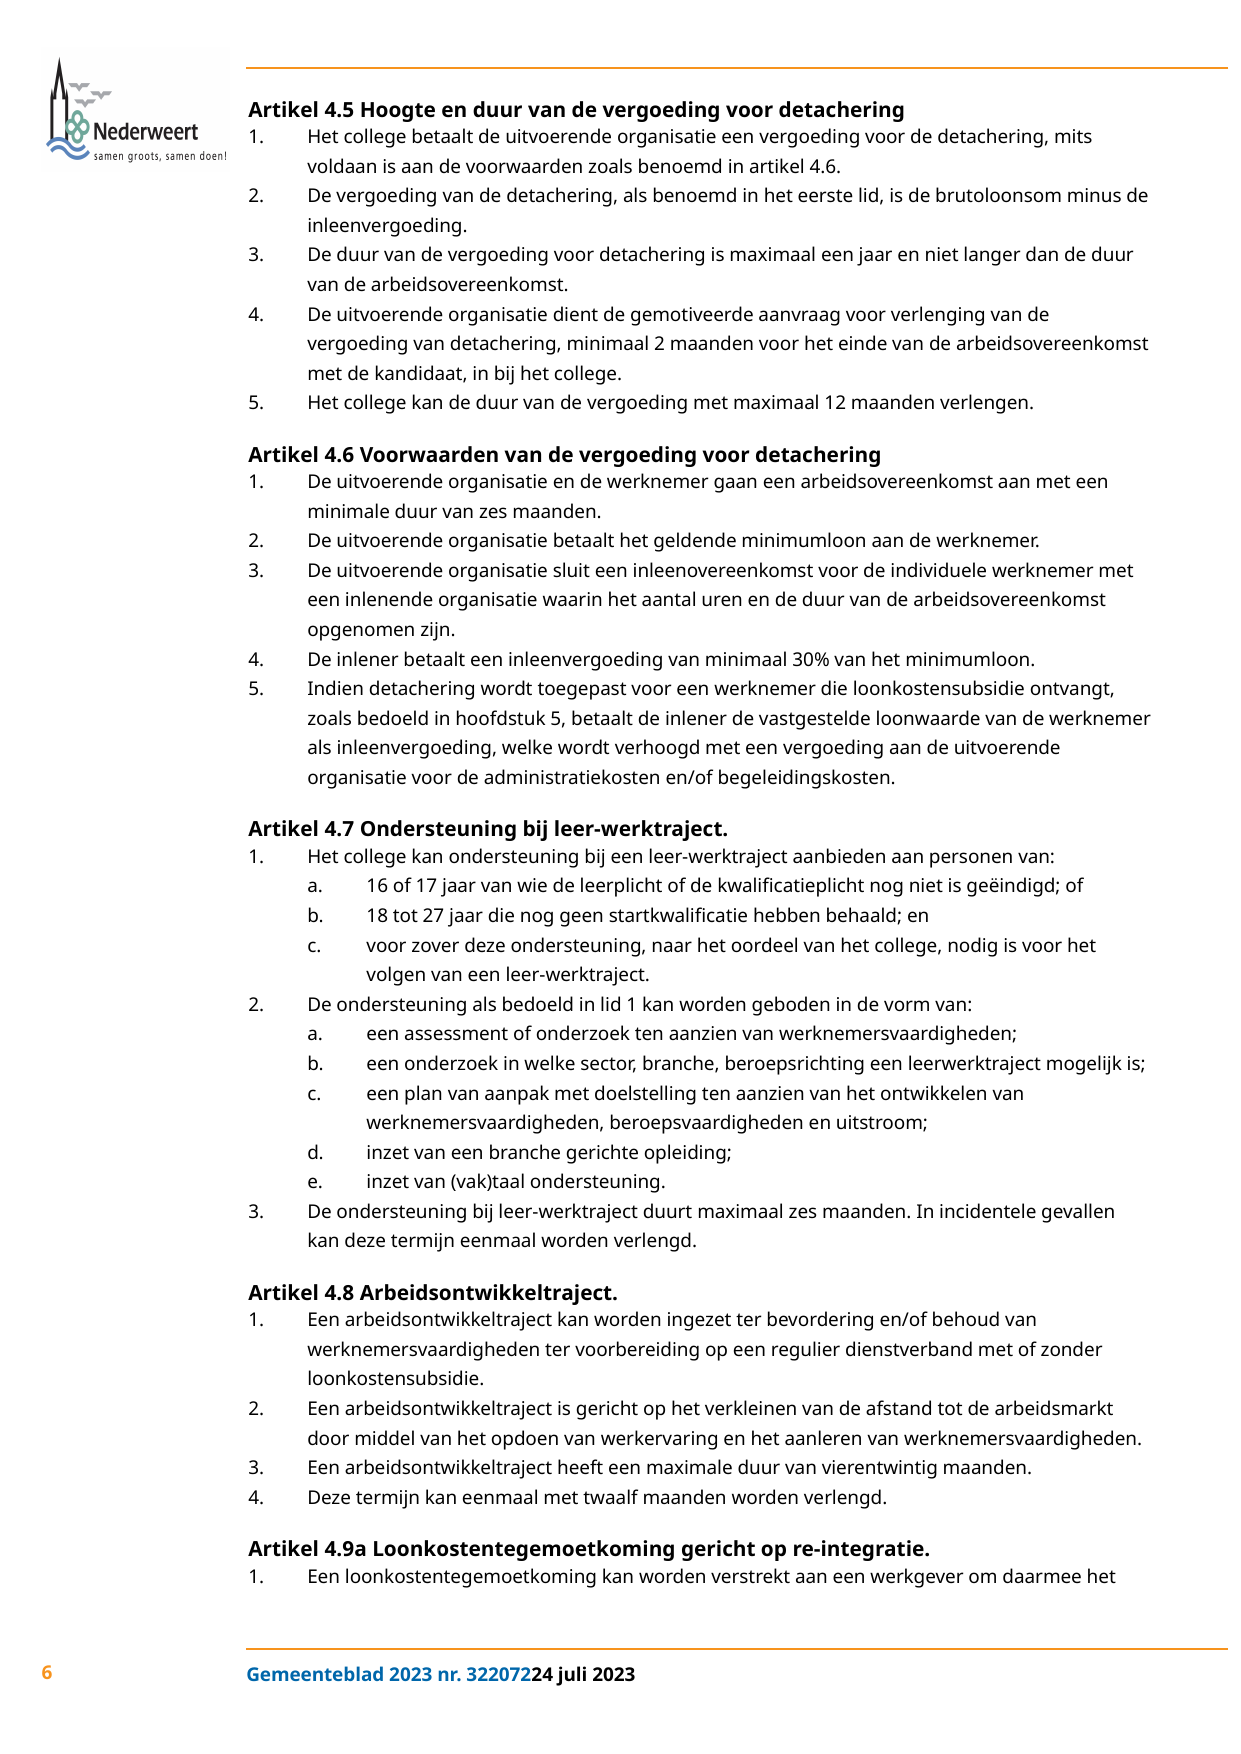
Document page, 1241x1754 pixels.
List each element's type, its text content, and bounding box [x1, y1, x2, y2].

list 18 tot 27 jaar die nog geen startkwalificatie hebben behaald; en [307, 902, 1152, 928]
list De inlener betaalt een inleenvergoeding van minimaal 30% van het minimumloon. [248, 646, 1152, 672]
list De vergoeding van de detachering, als benoemd in het eerste lid, is de brutoloonsom minus de inleenvergoeding. [248, 182, 1152, 238]
list inzet van een branche gerichte opleiding; [307, 1139, 1152, 1164]
list De uitvoerende organisatie sluit een inleenovereenkomst voor de individuele werknemer met een inlenende organisatie waarin het aantal uren en de duur van de arbeidsovereenkomst opgenomen zijn. [248, 557, 1152, 642]
text Artikel 4.8 Arbeidsontwikkeltraject. [248, 1278, 1152, 1306]
text Artikel 4.7 Ondersteuning bij leer-werktraject. [248, 814, 1152, 843]
list De duur van de vergoeding voor detachering is maximaal een jaar en niet langer dan de duur van de arbeidsovereenkomst. [248, 242, 1152, 297]
list voor zover deze ondersteuning, naar het oordeel van het college, nodig is voor het volgen van een leer-werktraject. [307, 932, 1152, 987]
list Indien detachering wordt toegepast voor een werknemer die loonkostensubsidie ontvangt, zoals bedoeld in hoofdstuk 5, betaalt de inlener de vastgestelde loonwaarde van de werknemer als inleenvergoeding, welke wordt verhoogd met een vergoeding aan de uitvoerende organisatie voor de administratiekosten en/of begeleidingskosten. [248, 675, 1152, 790]
list een onderzoek in welke sector, branche, beroepsrichting een leerwerktraject mogelijk is; [307, 1050, 1152, 1076]
list Het college kan de duur van de vergoeding met maximaal 12 maanden verlengen. [248, 389, 1152, 415]
list Een arbeidsontwikkeltraject is gericht op het verkleinen van de afstand tot de arbeidsmarkt door middel van het opdoen van werkervaring en het aanleren van werknemersvaardigheden. [248, 1395, 1152, 1451]
list De ondersteuning als bedoeld in lid 1 kan worden geboden in de vorm van: [248, 991, 1152, 1017]
list De uitvoerende organisatie betaalt het geldende minimumloon aan de werknemer. [248, 527, 1152, 553]
list Een loonkostentegemoetkoming kan worden verstrekt aan een werkgever om daarmee het [248, 1563, 1152, 1588]
list Een arbeidsontwikkeltraject kan worden ingezet ter bevordering en/of behoud van werknemersvaardigheden ter voorbereiding op een regulier dienstverband met of zonder loonkostensubsidie. [248, 1306, 1152, 1391]
text Artikel 4.6 Voorwaarden van de vergoeding voor detachering [248, 440, 1152, 468]
list Een arbeidsontwikkeltraject heeft een maximale duur van vierentwintig maanden. [248, 1454, 1152, 1480]
list inzet van (vak)taal ondersteuning. [307, 1168, 1152, 1194]
picture [41, 47, 231, 172]
text Artikel 4.9a Loonkostentegemoetkoming gericht op re-integratie. [248, 1534, 1152, 1563]
list De ondersteuning bij leer-werktraject duurt maximaal zes maanden. In incidentele gevallen kan deze termijn eenmaal worden verlengd. [248, 1198, 1152, 1253]
list Het college betaalt de uitvoerende organisatie een vergoeding voor de detachering, mits voldaan is aan de voorwaarden zoals benoemd in artikel 4.6. [248, 123, 1152, 178]
list De uitvoerende organisatie dient de gemotiveerde aanvraag voor verlenging van de vergoeding van detachering, minimaal 2 maanden voor het einde van de arbeidsovereenkomst met de kandidaat, in bij het college. [248, 301, 1152, 386]
list een assessment of onderzoek ten aanzien van werknemersvaardigheden; [307, 1021, 1152, 1046]
list De uitvoerende organisatie en de werknemer gaan een arbeidsovereenkomst aan met een minimale duur van zes maanden. [248, 468, 1152, 524]
list een plan van aanpak met doelstelling ten aanzien van het ontwikkelen van werknemersvaardigheden, beroepsvaardigheden en uitstroom; [307, 1080, 1152, 1135]
list 16 of 17 jaar van wie de leerplicht of de kwalificatieplicht nog niet is geëindigd; of [307, 873, 1152, 898]
list Het college kan ondersteuning bij een leer-werktraject aanbieden aan personen van: [248, 843, 1152, 869]
list Deze termijn kan eenmaal met twaalf maanden worden verlengd. [248, 1484, 1152, 1510]
text Artikel 4.5 Hoogte en duur van de vergoeding voor detachering [248, 95, 1152, 123]
